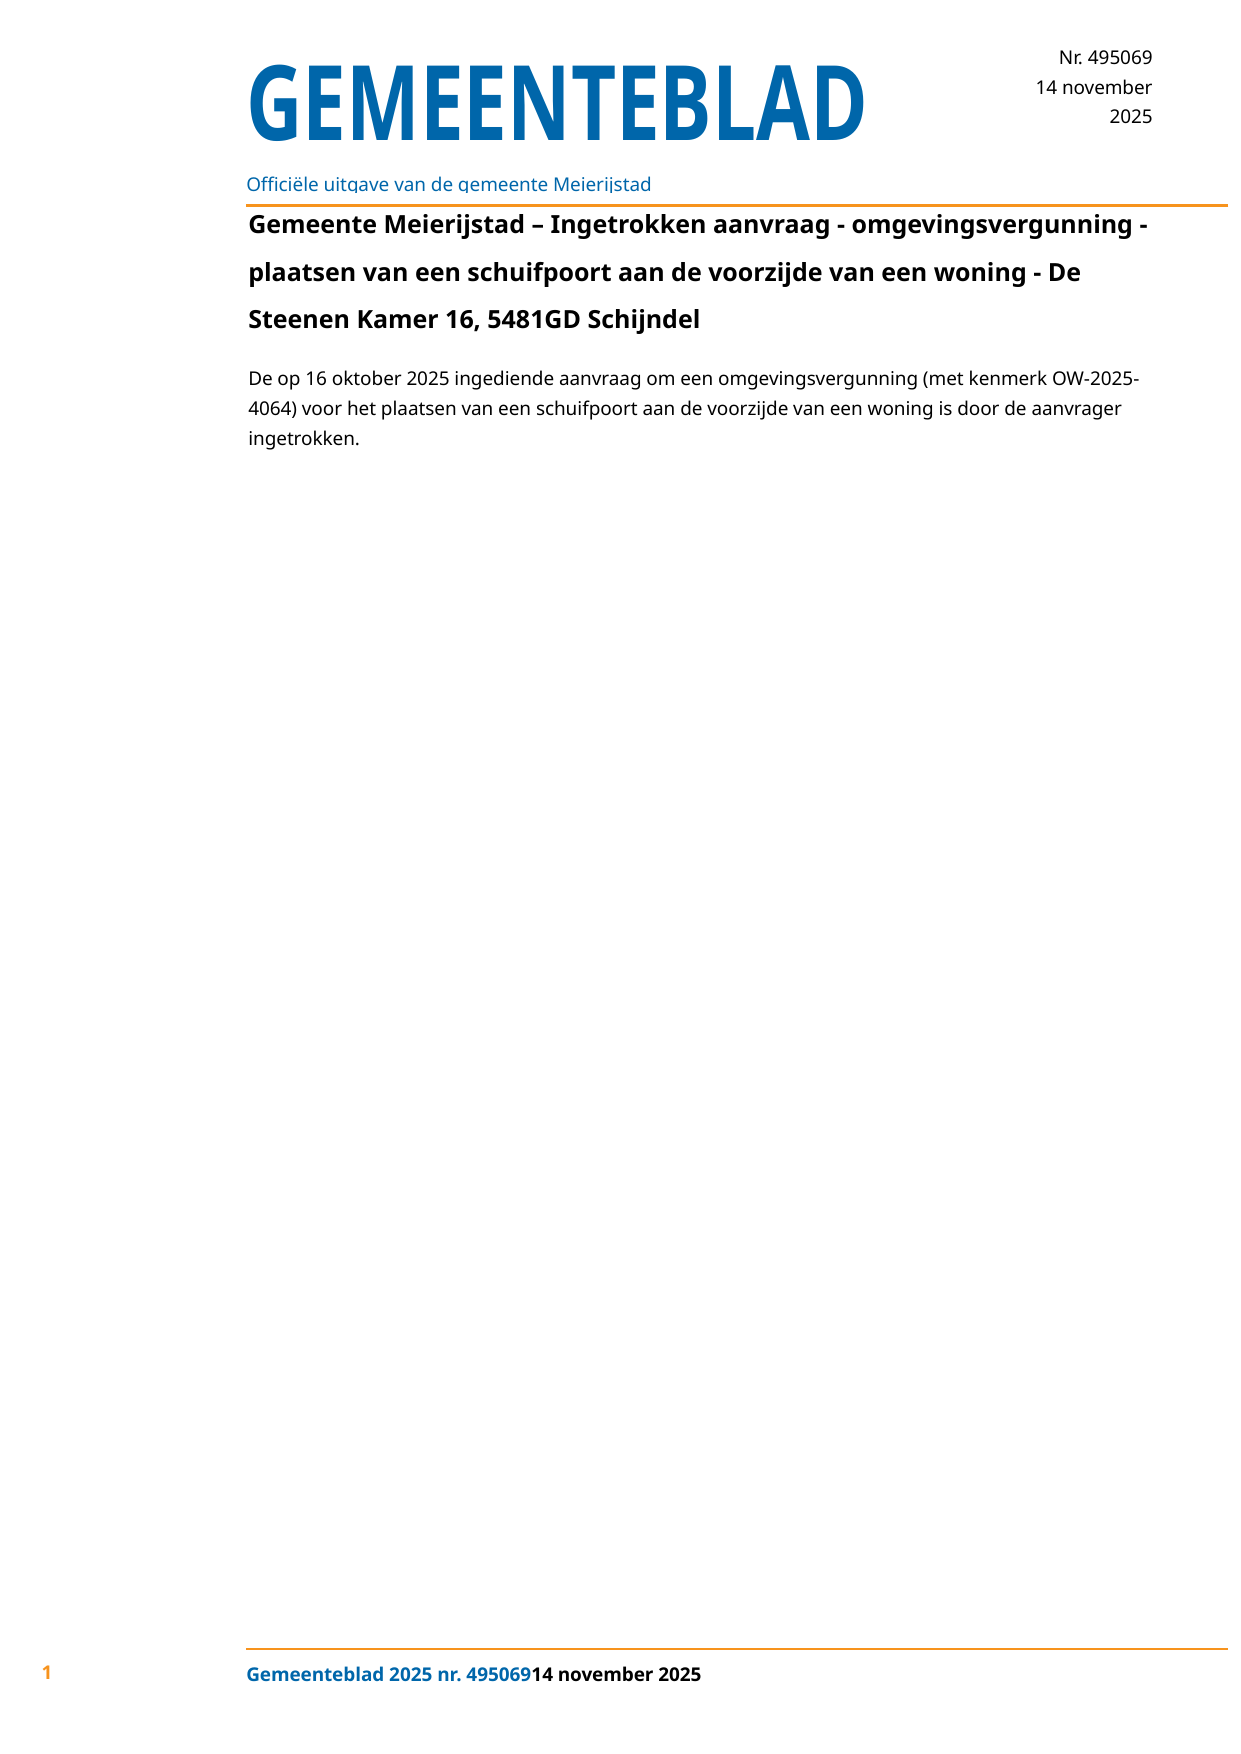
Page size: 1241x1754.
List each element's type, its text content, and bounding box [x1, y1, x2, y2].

text De op 16 oktober 2025 ingediende aanvraag om een omgevingsvergunning (met kenmerk OW-2025-4064) voor het plaatsen van een schuifpoort aan de voorzijde van een woning is door de aanvrager ingetrokken. [248, 366, 1152, 450]
text Gemeente Meierijstad – Ingetrokken aanvraag - omgevingsvergunning - plaatsen van een schuifpoort aan de voorzijde van een woning - De Steenen Kamer 16, 5481GD Schijndel [248, 207, 1152, 336]
picture [41, 47, 231, 172]
